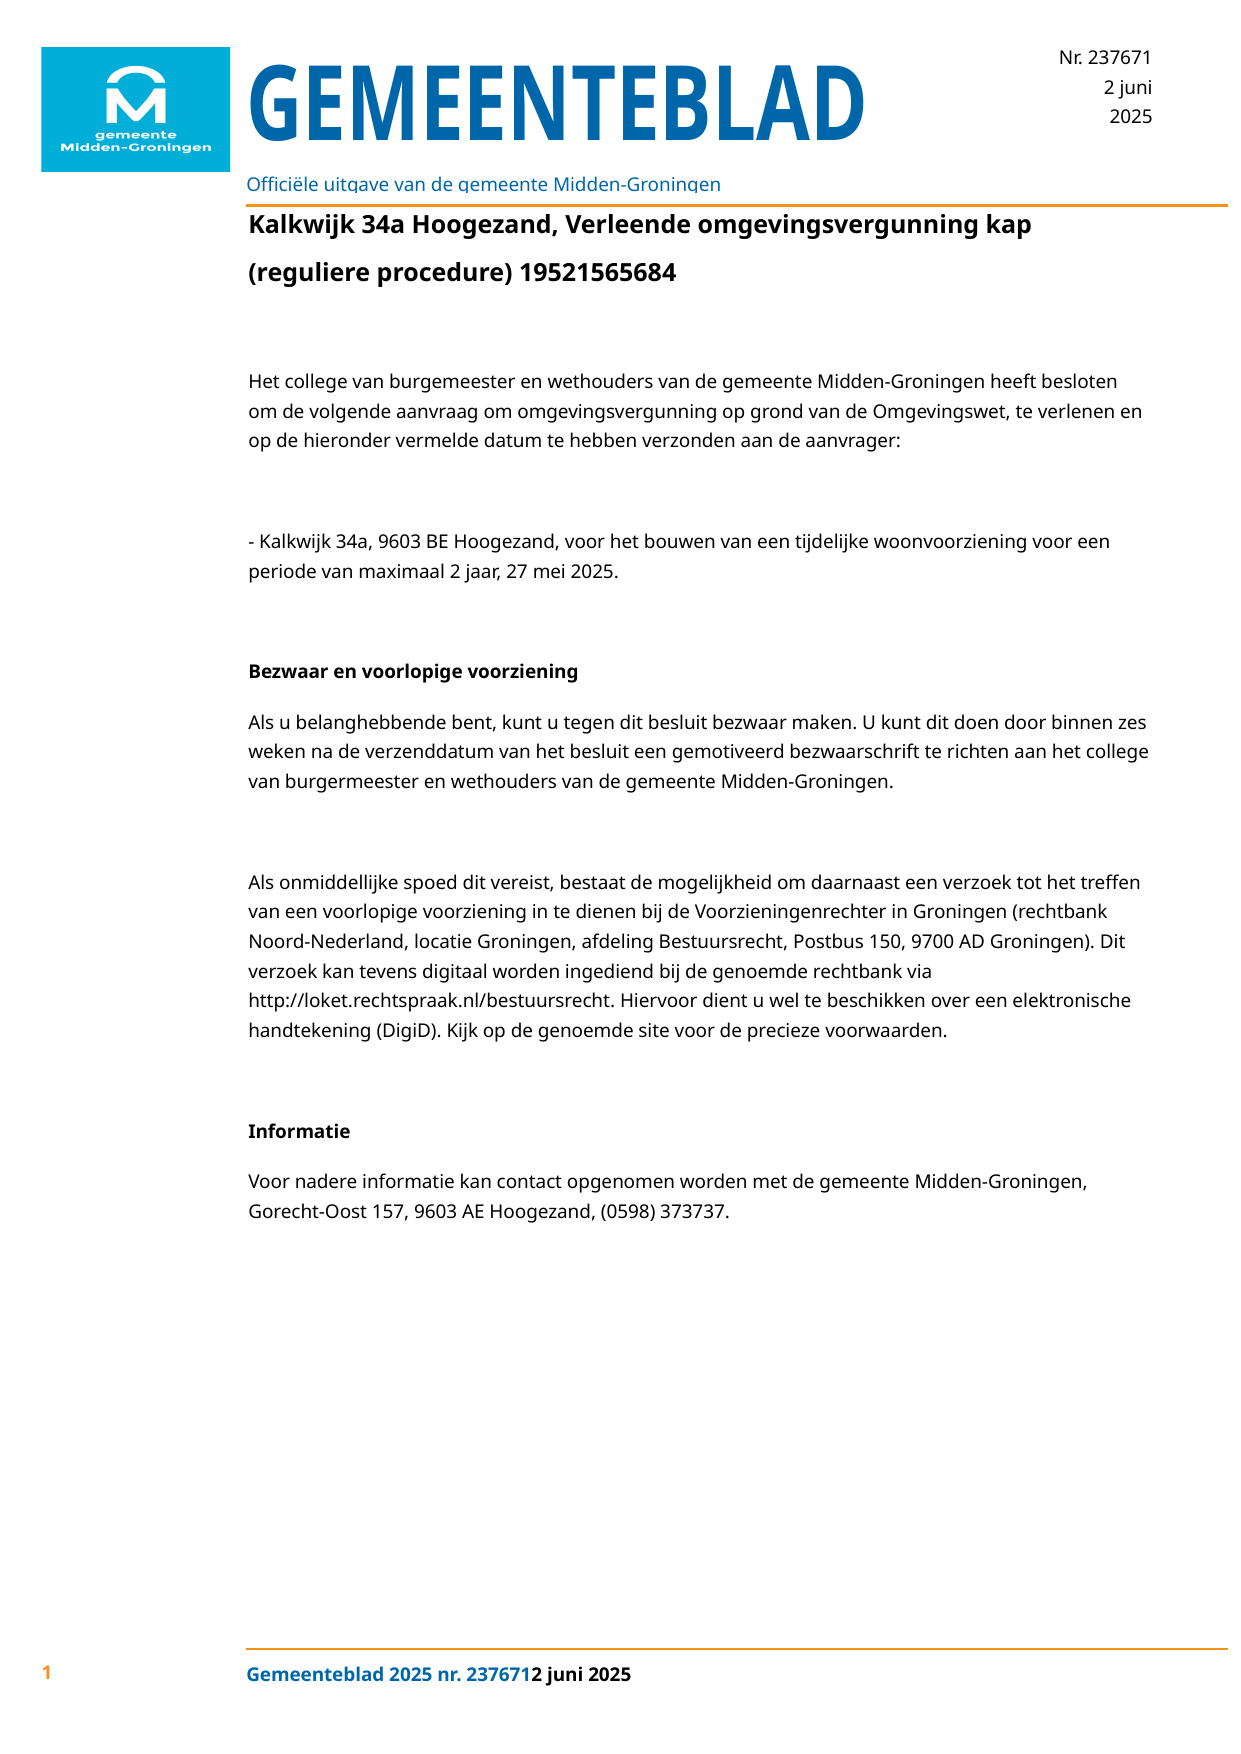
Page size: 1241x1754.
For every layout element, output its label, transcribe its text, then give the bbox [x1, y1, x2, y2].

text Kalkwijk 34a Hoogezand, Verleende omgevingsvergunning kap (reguliere procedure) 19521565684 [248, 207, 1152, 288]
picture [108, 66, 164, 82]
text Als u belanghebbende bent, kunt u tegen dit besluit bezwaar maken. U kunt dit doen door binnen zes weken na de verzenddatum van het besluit een gemotiveerd bezwaarschrift te richten aan het college van burgermeester en wethouders van de gemeente Midden-Groningen. [248, 709, 1152, 794]
text - Kalkwijk 34a, 9603 BE Hoogezand, voor het bouwen van een tijdelijke woonvoorziening voor een periode van maximaal 2 jaar, 27 mei 2025. [248, 528, 1152, 584]
text Bezwaar en voorlopige voorziening [248, 659, 1152, 684]
picture [184, 146, 190, 153]
text Als onmiddellijke spoed dit vereist, bestaat de mogelijkheid om daarnaast een verzoek tot het treffen van een voorlopige voorziening in te dienen bij de Voorzieningenrechter in Groningen (rechtbank Noord-Nederland, locatie Groningen, afdeling Bestuursrecht, Postbus 150, 9700 AD Groningen). Dit verzoek kan tevens digitaal worden ingediend bij de genoemde rechtbank via http://loket.rechtspraak.nl/bestuursrecht. Hiervoor dient u wel te beschikken over een elektronische handtekening (DigiD). Kijk op de genoemde site voor de precieze voorwaarden. [248, 869, 1152, 1043]
text Voor nadere informatie kan contact opgenomen worden met de gemeente Midden-Groningen, Gorecht-Oost 157, 9603 AE Hoogezand, (0598) 373737. [248, 1168, 1152, 1224]
text Informatie [248, 1118, 1152, 1144]
picture [107, 89, 165, 122]
text Het college van burgemeester en wethouders van de gemeente Midden-Groningen heeft besloten om de volgende aanvraag om omgevingsvergunning op grond van de Omgevingswet, te verlenen en op de hieronder vermelde datum te hebben verzonden aan de aanvrager: [248, 368, 1152, 453]
